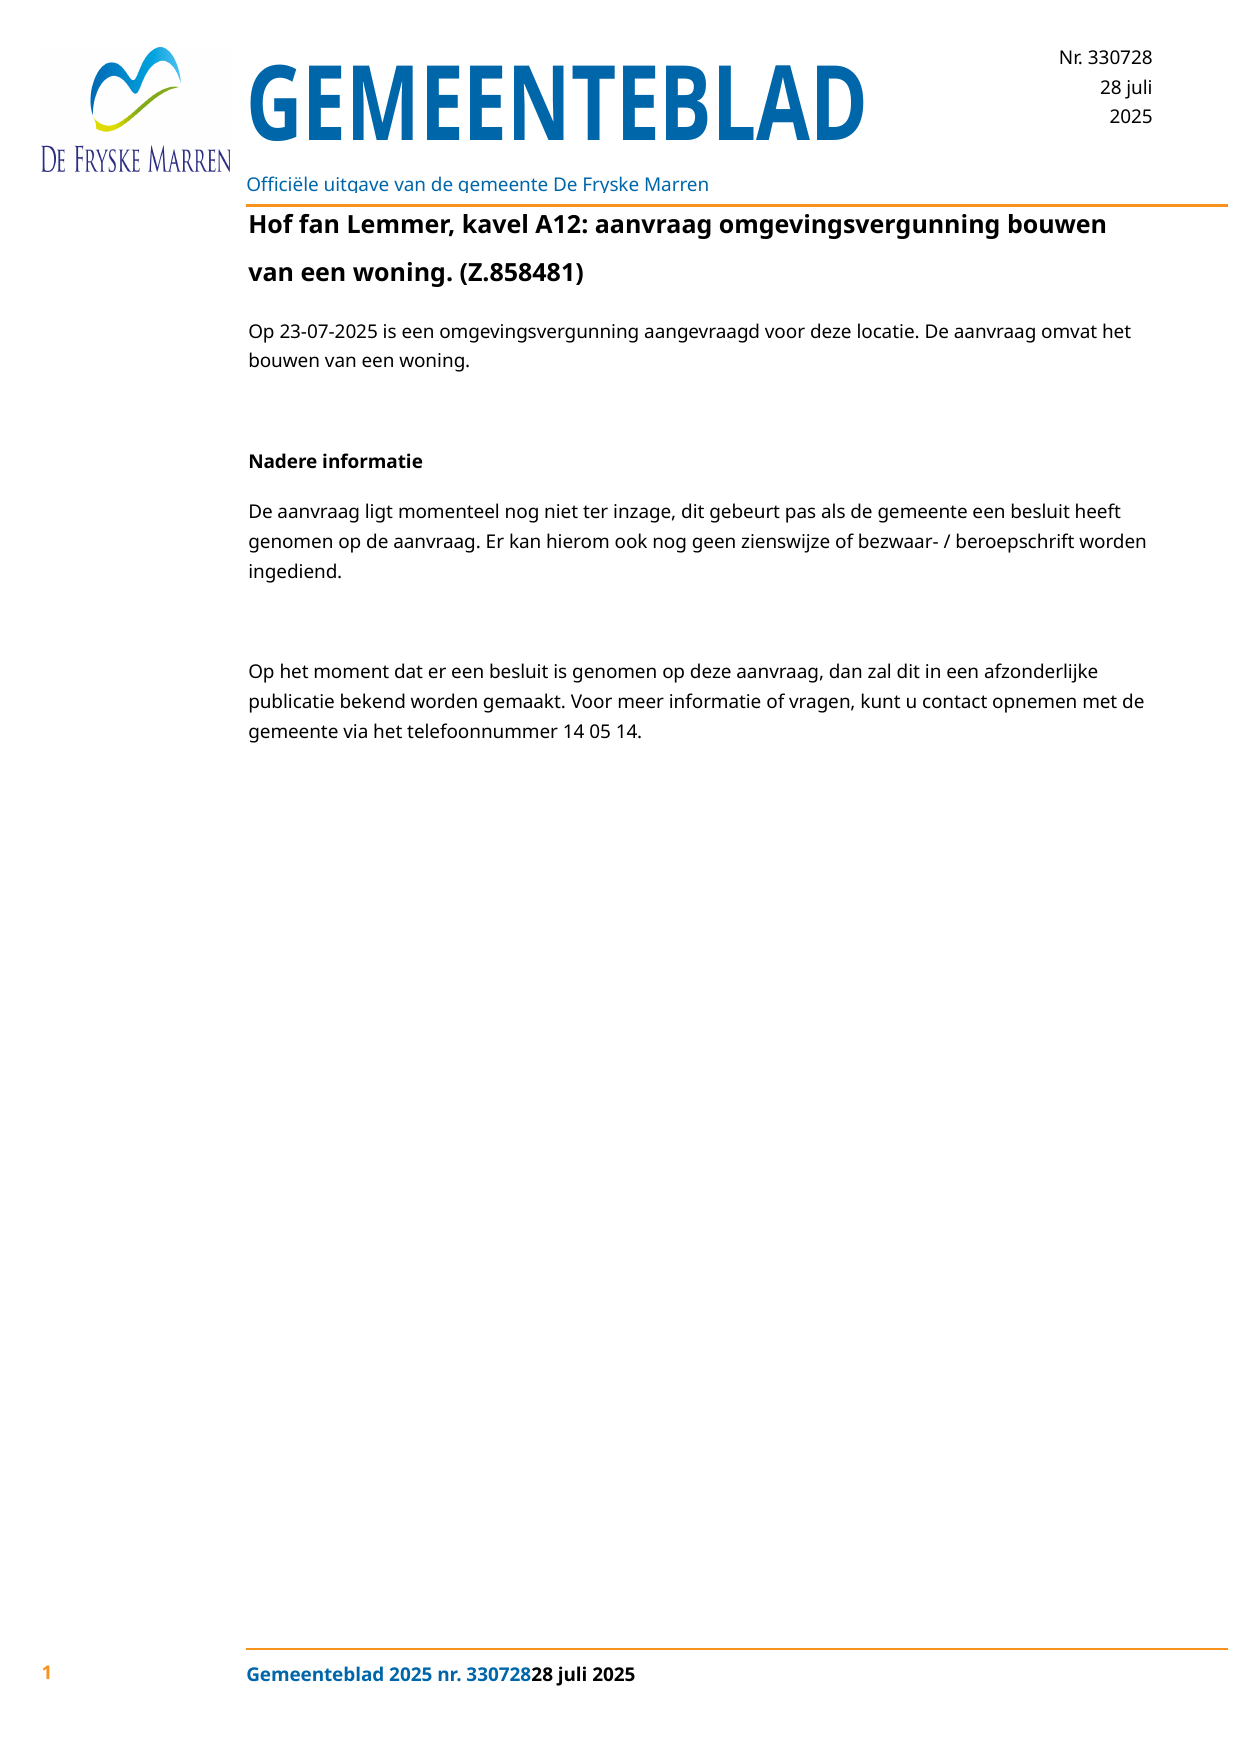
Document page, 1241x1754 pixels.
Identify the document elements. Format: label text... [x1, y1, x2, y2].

text De aanvraag ligt momenteel nog niet ter inzage, dit gebeurt pas als de gemeente een besluit heeft genomen op de aanvraag. Er kan hierom ook nog geen zienswijze of bezwaar- / beroepschrift worden ingediend. [248, 499, 1152, 584]
text Hof fan Lemmer, kavel A12: aanvraag omgevingsvergunning bouwen van een woning. (Z.858481) [248, 207, 1152, 288]
text Nadere informatie [248, 448, 1152, 474]
text Op 23-07-2025 is een omgevingsvergunning aangevraagd voor deze locatie. De aanvraag omvat het bouwen van een woning. [248, 318, 1152, 373]
picture [41, 47, 231, 172]
text Op het moment dat er een besluit is genomen op deze aanvraag, dan zal dit in een afzonderlijke publicatie bekend worden gemaakt. Voor meer informatie of vragen, kunt u contact opnemen met de gemeente via het telefoonnummer 14 05 14. [248, 659, 1152, 744]
